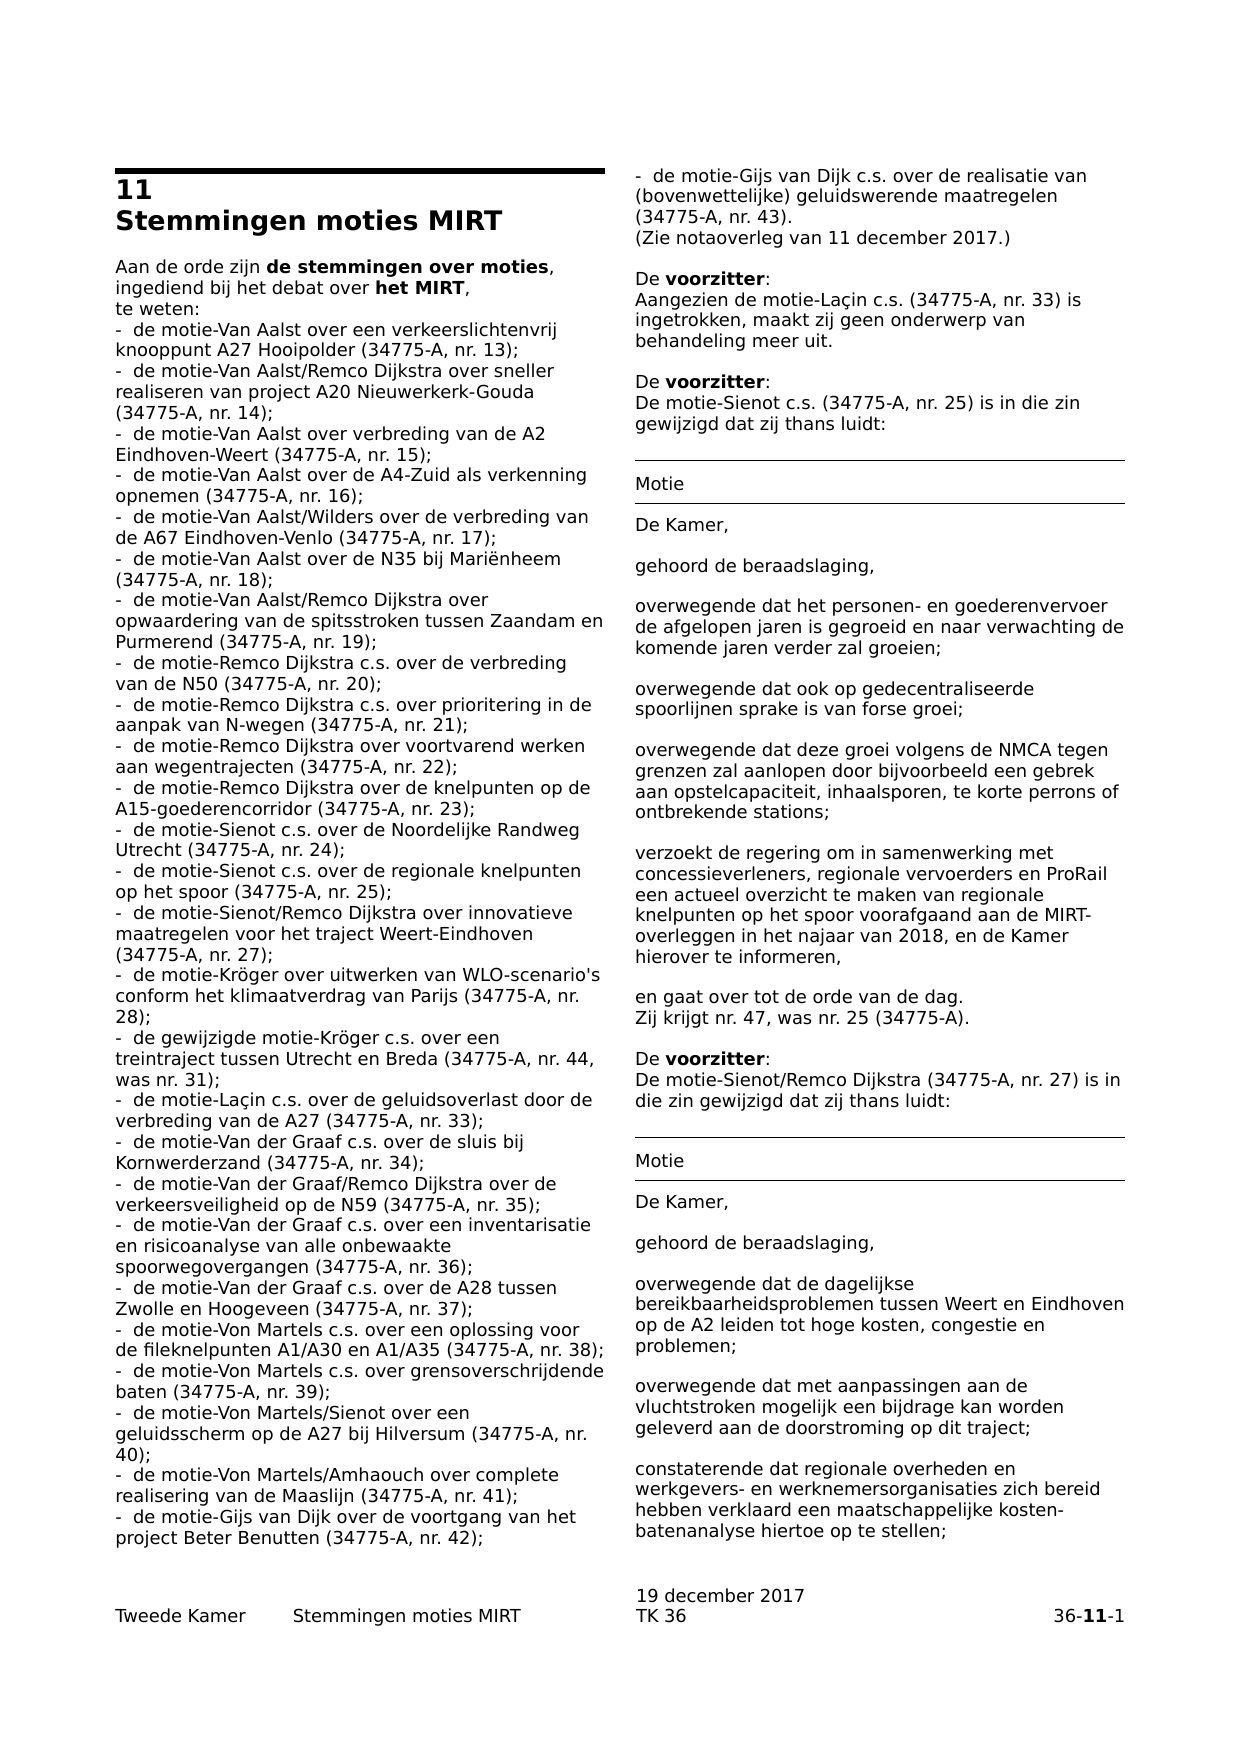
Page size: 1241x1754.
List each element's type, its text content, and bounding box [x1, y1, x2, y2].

text Motie [635, 1151, 1125, 1172]
list de motie-Van der Graaf c.s. over een inventarisatie en risicoanalyse van alle onbewaakte spoorwegovergangen (34775-A, nr. 36); [115, 1215, 605, 1278]
text De voorzitter: [635, 269, 1125, 289]
text Motie [635, 474, 1125, 495]
list de motie-Remco Dijkstra over voortvarend werken aan wegentrajecten (34775-A, nr. 22); [115, 736, 605, 778]
text constaterende dat regionale overheden en werkgevers- en werknemersorganisaties zich bereid hebben verklaard een maatschappelijke kosten-batenanalyse hiertoe op te stellen; [635, 1458, 1125, 1541]
list de motie-Gijs van Dijk over de voortgang van het project Beter Benutten (34775-A, nr. 42); [115, 1507, 605, 1548]
text verzoekt de regering om in samenwerking met concessieverleners, regionale vervoerders en ProRail een actueel overzicht te maken van regionale knelpunten op het spoor voorafgaand aan de MIRT-overleggen in het najaar van 2018, en de Kamer hierover te informeren, [635, 843, 1125, 967]
list de motie-Remco Dijkstra c.s. over de verbreding van de N50 (34775-A, nr. 20); [115, 653, 605, 694]
list de motie-Van Aalst over een verkeerslichtenvrij knooppunt A27 Hooipolder (34775-A, nr. 13); [115, 319, 605, 361]
text overwegende dat ook op gedecentraliseerde spoorlijnen sprake is van forse groei; [635, 678, 1125, 720]
list de motie-Van Aalst/Remco Dijkstra over sneller realiseren van project A20 Nieuwerkerk-Gouda (34775-A, nr. 14); [115, 361, 605, 423]
text (Zie notaoverleg van 11 december 2017.) [635, 228, 1125, 249]
text De Kamer, [635, 1192, 1125, 1213]
list de motie-Von Martels/Amhaouch over complete realisering van de Maaslijn (34775-A, nr. 41); [115, 1465, 605, 1507]
text De voorzitter: [635, 1049, 1125, 1069]
text De motie-Sienot c.s. (34775-A, nr. 25) is in die zin gewijzigd dat zij thans luidt: [635, 393, 1125, 434]
text De motie-Sienot/Remco Dijkstra (34775-A, nr. 27) is in die zin gewijzigd dat zij thans luidt: [635, 1069, 1125, 1111]
text overwegende dat de dagelijkse bereikbaarheidsproblemen tussen Weert en Eindhoven op de A2 leiden tot hoge kosten, congestie en problemen; [635, 1273, 1125, 1356]
list de motie-Van Aalst/Wilders over de verbreding van de A67 Eindhoven-Venlo (34775-A, nr. 17); [115, 507, 605, 548]
list de motie-Van Aalst over verbreding van de A2 Eindhoven-Weert (34775-A, nr. 15); [115, 423, 605, 465]
list de motie-Van Aalst/Remco Dijkstra over opwaardering van de spitsstroken tussen Zaandam en Purmerend (34775-A, nr. 19); [115, 590, 605, 653]
list de motie-Van Aalst over de A4-Zuid als verkenning opnemen (34775-A, nr. 16); [115, 465, 605, 507]
text gehoord de beraadslaging, [635, 556, 1125, 576]
text te weten: [115, 298, 605, 319]
list de motie-Kröger over uitwerken van WLO-scenario's conform het klimaatverdrag van Parijs (34775-A, nr. 28); [115, 965, 605, 1028]
list de motie-Van der Graaf c.s. over de sluis bij Kornwerderzand (34775-A, nr. 34); [115, 1132, 605, 1173]
text overwegende dat deze groei volgens de NMCA tegen grenzen zal aanlopen door bijvoorbeeld een gebrek aan opstelcapaciteit, inhaalsporen, te korte perrons of ontbrekende stations; [635, 740, 1125, 823]
list de motie-Von Martels/Sienot over een geluidsscherm op de A27 bij Hilversum (34775-A, nr. 40); [115, 1403, 605, 1465]
list de motie-Van der Graaf/Remco Dijkstra over de verkeersveiligheid op de N59 (34775-A, nr. 35); [115, 1173, 605, 1215]
text overwegende dat het personen- en goederenvervoer de afgelopen jaren is gegroeid en naar verwachting de komende jaren verder zal groeien; [635, 596, 1125, 658]
list de motie-Gijs van Dijk c.s. over de realisatie van (bovenwettelijke) geluidswerende maatregelen (34775-A, nr. 43). [635, 165, 1125, 228]
text De Kamer, [635, 515, 1125, 536]
text Aan de orde zijn de stemmingen over moties, ingediend bij het debat over het MIRT, [115, 257, 605, 298]
text gehoord de beraadslaging, [635, 1233, 1125, 1253]
list de motie-Van der Graaf c.s. over de A28 tussen Zwolle en Hoogeveen (34775-A, nr. 37); [115, 1278, 605, 1319]
list de motie-Laçin c.s. over de geluidsoverlast door de verbreding van de A27 (34775-A, nr. 33); [115, 1090, 605, 1132]
list de motie-Sienot c.s. over de Noordelijke Randweg Utrecht (34775-A, nr. 24); [115, 819, 605, 861]
list de gewijzigde motie-Kröger c.s. over een treintraject tussen Utrecht en Breda (34775-A, nr. 44, was nr. 31); [115, 1028, 605, 1090]
text en gaat over tot de orde van de dag. [635, 987, 1125, 1008]
title 11 Stemmingen moties MIRT [115, 174, 605, 237]
text overwegende dat met aanpassingen aan de vluchtstroken mogelijk een bijdrage kan worden geleverd aan de doorstroming op dit traject; [635, 1376, 1125, 1438]
list de motie-Van Aalst over de N35 bij Mariënheem (34775-A, nr. 18); [115, 548, 605, 590]
list de motie-Von Martels c.s. over grensoverschrijdende baten (34775-A, nr. 39); [115, 1361, 605, 1403]
text Zij krijgt nr. 47, was nr. 25 (34775-A). [635, 1008, 1125, 1029]
list de motie-Sienot/Remco Dijkstra over innovatieve maatregelen voor het traject Weert-Eindhoven (34775-A, nr. 27); [115, 903, 605, 965]
list de motie-Remco Dijkstra c.s. over prioritering in de aanpak van N-wegen (34775-A, nr. 21); [115, 694, 605, 736]
text De voorzitter: [635, 372, 1125, 393]
text Aangezien de motie-Laçin c.s. (34775-A, nr. 33) is ingetrokken, maakt zij geen onderwerp van behandeling meer uit. [635, 289, 1125, 352]
list de motie-Sienot c.s. over de regionale knelpunten op het spoor (34775-A, nr. 25); [115, 861, 605, 903]
list de motie-Remco Dijkstra over de knelpunten op de A15-goederencorridor (34775-A, nr. 23); [115, 778, 605, 819]
list de motie-Von Martels c.s. over een oplossing voor de fileknelpunten A1/A30 en A1/A35 (34775-A, nr. 38); [115, 1319, 605, 1361]
